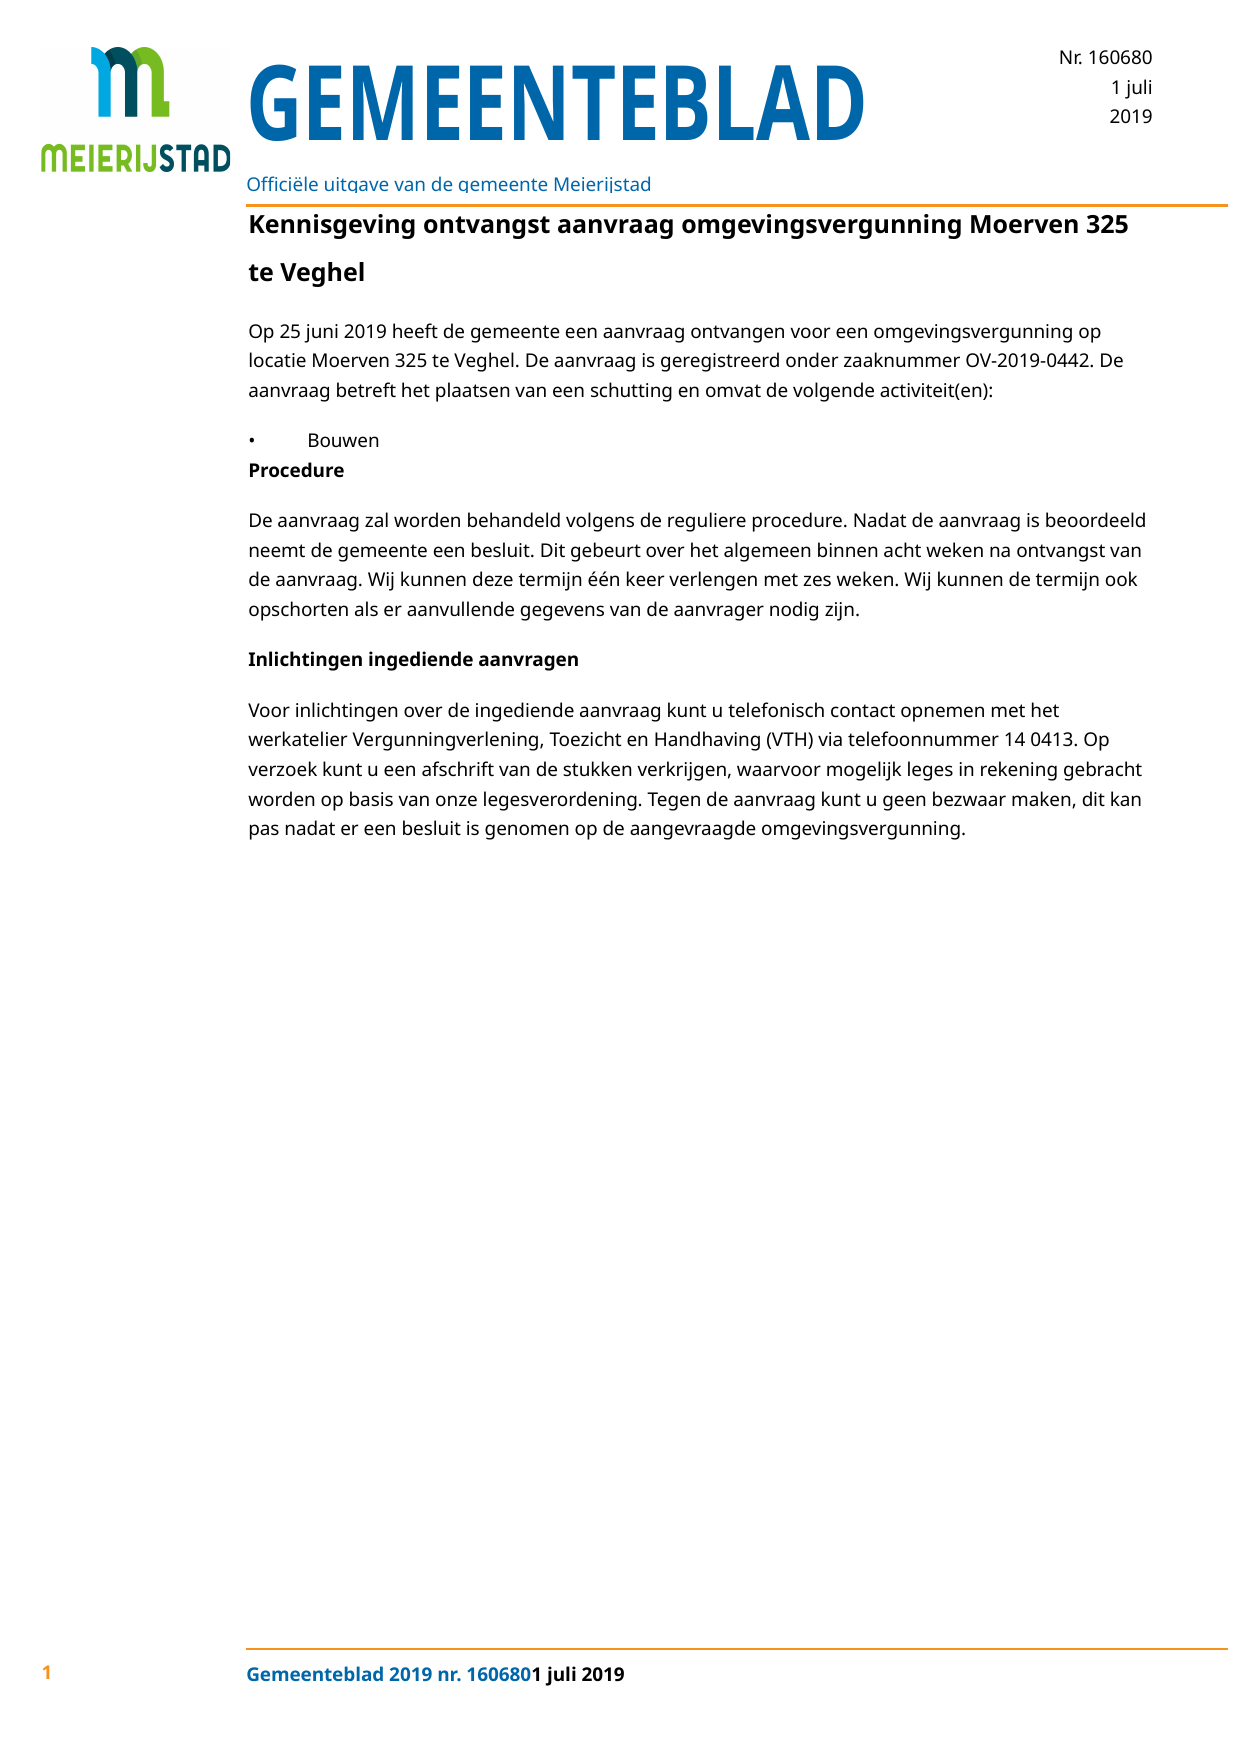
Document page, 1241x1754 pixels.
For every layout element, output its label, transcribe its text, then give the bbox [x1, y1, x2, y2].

text Procedure [248, 457, 1152, 483]
text Inlichtingen ingediende aanvragen [248, 647, 1152, 672]
text Kennisgeving ontvangst aanvraag omgevingsvergunning Moerven 325 te Veghel [248, 207, 1152, 288]
picture [41, 47, 231, 172]
text Op 25 juni 2019 heeft de gemeente een aanvraag ontvangen voor een omgevingsvergunning op locatie Moerven 325 te Veghel. De aanvraag is geregistreerd onder zaaknummer OV-2019-0442. De aanvraag betreft het plaatsen van een schutting en omvat de volgende activiteit(en): [248, 318, 1152, 403]
text Voor inlichtingen over de ingediende aanvraag kunt u telefonisch contact opnemen met het werkatelier Vergunningverlening, Toezicht en Handhaving (VTH) via telefoonnummer 14 0413. Op verzoek kunt u een afschrift van de stukken verkrijgen, waarvoor mogelijk leges in rekening gebracht worden op basis van onze legesverordening. Tegen de aanvraag kunt u geen bezwaar maken, dit kan pas nadat er een besluit is genomen op de aangevraagde omgevingsvergunning. [248, 697, 1152, 841]
list Bouwen [248, 427, 1152, 453]
text De aanvraag zal worden behandeld volgens de reguliere procedure. Nadat de aanvraag is beoordeeld neemt de gemeente een besluit. Dit gebeurt over het algemeen binnen acht weken na ontvangst van de aanvraag. Wij kunnen deze termijn één keer verlengen met zes weken. Wij kunnen de termijn ook opschorten als er aanvullende gegevens van de aanvrager nodig zijn. [248, 507, 1152, 622]
